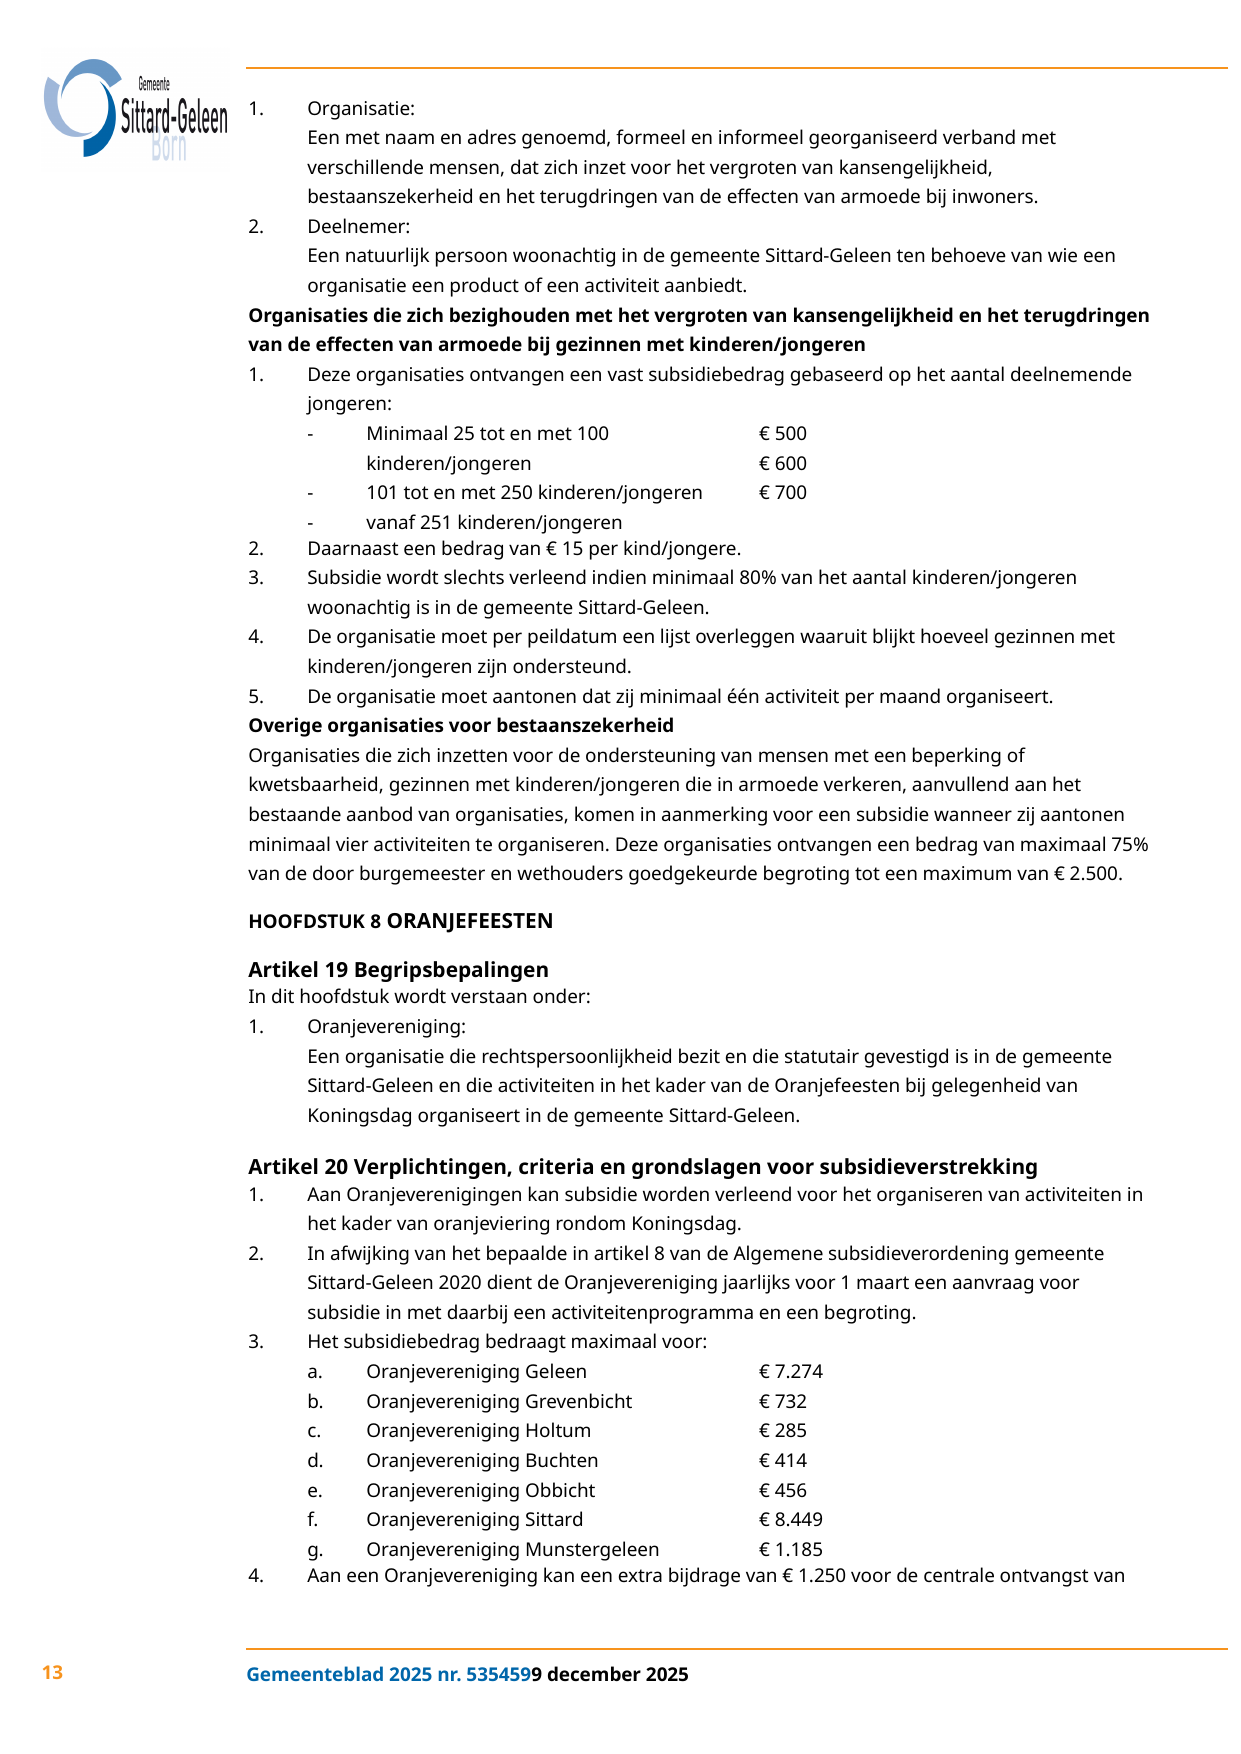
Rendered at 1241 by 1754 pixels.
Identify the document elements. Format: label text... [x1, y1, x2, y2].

list Een met naam en adres genoemd, formeel en informeel georganiseerd verband met verschillende mensen, dat zich inzet voor het vergroten van kansengelijkheid, bestaanszekerheid en het terugdringen van de effecten van armoede bij inwoners. [248, 124, 1152, 209]
list Een organisatie die rechtspersoonlijkheid bezit en die statutair gevestigd is in de gemeente Sittard-Geleen en die activiteiten in het kader van de Oranjefeesten bij gelegenheid van Koningsdag organiseert in de gemeente Sittard-Geleen. [248, 1043, 1152, 1128]
list Een natuurlijk persoon woonachtig in de gemeente Sittard-Geleen ten behoeve van wie een organisatie een product of een activiteit aanbiedt. [248, 243, 1152, 298]
list Aan Oranjeverenigingen kan subsidie worden verleend voor het organiseren van activiteiten in het kader van oranjeviering rondom Koningsdag. [248, 1181, 1152, 1236]
table_header € 500 € 600 € 700 [759, 420, 1211, 535]
list De organisatie moet per peildatum een lijst overleggen waaruit blijkt hoeveel gezinnen met kinderen/jongeren zijn ondersteund. [248, 624, 1152, 679]
text Organisaties die zich inzetten voor de ondersteuning van mensen met een beperking of kwetsbaarheid, gezinnen met kinderen/jongeren die in armoede verkeren, aanvullend aan het bestaande aanbod van organisaties, komen in aanmerking voor een subsidie wanneer zij aantonen minimaal vier activiteiten te organiseren. Deze organisaties ontvangen een bedrag van maximaal 75% van de door burgemeester en wethouders goedgekeurde begroting tot een maximum van € 2.500. [248, 742, 1152, 886]
list Aan een Oranjevereniging kan een extra bijdrage van € 1.250 voor de centrale ontvangst van [248, 1562, 1152, 1587]
text In dit hoofdstuk wordt verstaan onder: [248, 984, 1152, 1009]
table_header Minimaal 25 tot en met 100 kinderen/jongeren 101 tot en met 250 kinderen/jongeren vanaf 251 kinderen/jongeren [307, 420, 759, 535]
list Het subsidiebedrag bedraagt maximaal voor: [248, 1329, 1152, 1354]
text Overige organisaties voor bestaanszekerheid [248, 712, 1152, 738]
list Oranjevereniging: [248, 1013, 1152, 1039]
picture [41, 47, 231, 172]
table_header Oranjevereniging Geleen Oranjevereniging Grevenbicht Oranjevereniging Holtum Oranjevereniging Buchten Oranjevereniging Obbicht Oranjevereniging Sittard Oranjevereniging Munstergeleen [307, 1359, 759, 1562]
list Deelnemer: [248, 213, 1152, 239]
list De organisatie moet aantonen dat zij minimaal één activiteit per maand organiseert. [248, 683, 1152, 708]
text Artikel 20 Verplichtingen, criteria en grondslagen voor subsidieverstrekking [248, 1152, 1152, 1181]
list Subsidie wordt slechts verleend indien minimaal 80% van het aantal kinderen/jongeren woonachtig is in de gemeente Sittard-Geleen. [248, 564, 1152, 620]
list Organisatie: [248, 95, 1152, 121]
list Daarnaast een bedrag van € 15 per kind/jongere. [248, 535, 1152, 561]
text HOOFDSTUK 8 ORANJEFEESTEN [248, 906, 1152, 934]
text Organisaties die zich bezighouden met het vergroten van kansengelijkheid en het terugdringen van de effecten van armoede bij gezinnen met kinderen/jongeren [248, 302, 1152, 357]
text Artikel 19 Begripsbepalingen [248, 955, 1152, 984]
list In afwijking van het bepaalde in artikel 8 van de Algemene subsidieverordening gemeente Sittard-Geleen 2020 dient de Oranjevereniging jaarlijks voor 1 maart een aanvraag voor subsidie in met daarbij een activiteitenprogramma en een begroting. [248, 1240, 1152, 1325]
table_header € 7.274 € 732 € 285 € 414 € 456 € 8.449 € 1.185 [759, 1359, 1211, 1562]
list Deze organisaties ontvangen een vast subsidiebedrag gebaseerd op het aantal deelnemende jongeren: [248, 361, 1152, 416]
